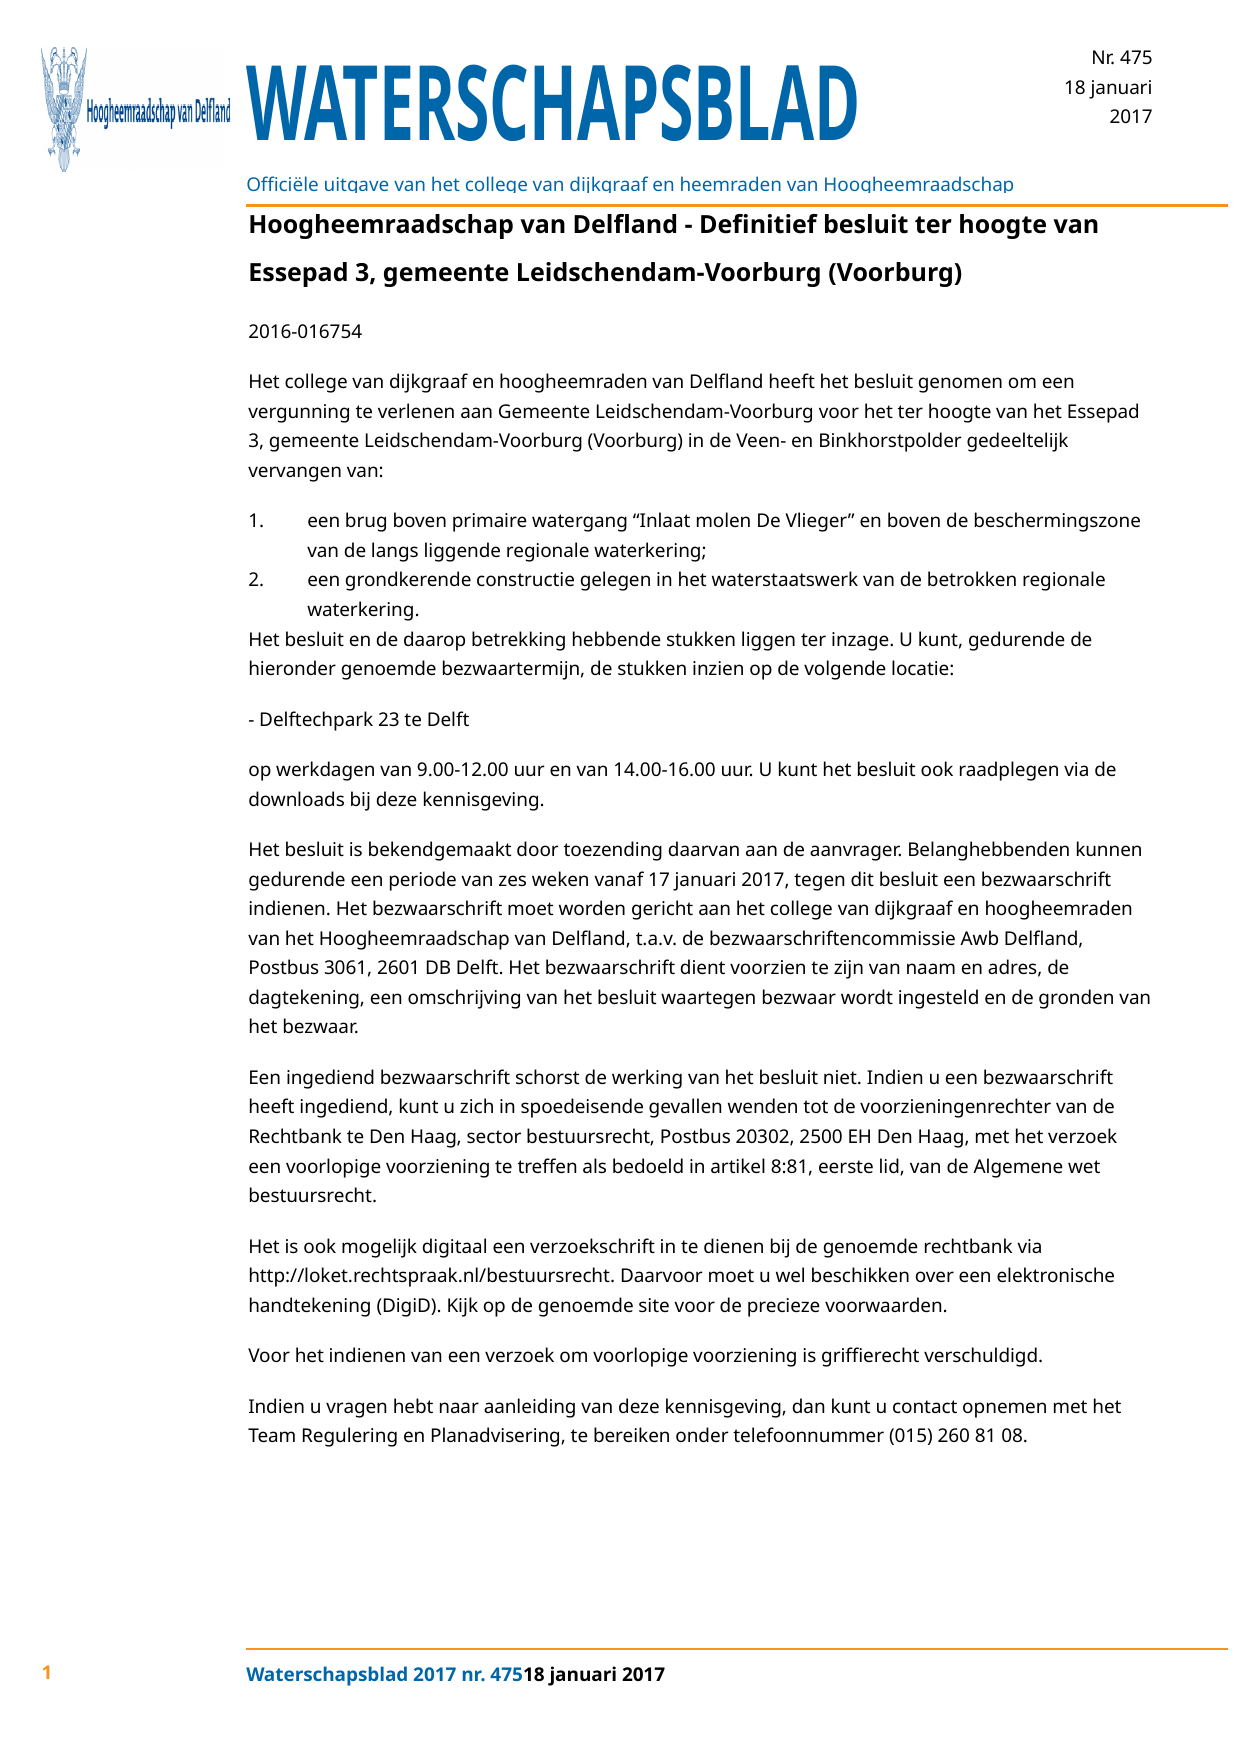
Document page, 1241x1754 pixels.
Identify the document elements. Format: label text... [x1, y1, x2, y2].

text 2016-016754 [248, 318, 1152, 344]
text Het college van dijkgraaf en hoogheemraden van Delfland heeft het besluit genomen om een vergunning te verlenen aan Gemeente Leidschendam-Voorburg voor het ter hoogte van het Essepad 3, gemeente Leidschendam-Voorburg (Voorburg) in de Veen- en Binkhorstpolder gedeeltelijk vervangen van: [248, 368, 1152, 483]
text Indien u vragen hebt naar aanleiding van deze kennisgeving, dan kunt u contact opnemen met het Team Regulering en Planadvisering, te bereiken onder telefoonnummer (015) 260 81 08. [248, 1393, 1152, 1448]
list een grondkerende constructie gelegen in het waterstaatswerk van de betrokken regionale waterkering. [248, 567, 1152, 622]
text - Delftechpark 23 te Delft [248, 706, 1152, 732]
text Het besluit is bekendgemaakt door toezending daarvan aan de aanvrager. Belanghebbenden kunnen gedurende een periode van zes weken vanaf 17 januari 2017, tegen dit besluit een bezwaarschrift indienen. Het bezwaarschrift moet worden gericht aan het college van dijkgraaf en hoogheemraden van het Hoogheemraadschap van Delfland, t.a.v. de bezwaarschriftencommissie Awb Delfland, Postbus 3061, 2601 DB Delft. Het bezwaarschrift dient voorzien te zijn van naam en adres, de dagtekening, een omschrijving van het besluit waartegen bezwaar wordt ingesteld en de gronden van het bezwaar. [248, 836, 1152, 1039]
text Een ingediend bezwaarschrift schorst de werking van het besluit niet. Indien u een bezwaarschrift heeft ingediend, kunt u zich in spoedeisende gevallen wenden tot de voorzieningenrechter van de Rechtbank te Den Haag, sector bestuursrecht, Postbus 20302, 2500 EH Den Haag, met het verzoek een voorlopige voorziening te treffen als bedoeld in artikel 8:81, eerste lid, van de Algemene wet bestuursrecht. [248, 1064, 1152, 1208]
text Hoogheemraadschap van Delfland - Definitief besluit ter hoogte van Essepad 3, gemeente Leidschendam-Voorburg (Voorburg) [248, 207, 1152, 288]
picture [41, 47, 231, 172]
list een brug boven primaire watergang “Inlaat molen De Vlieger” en boven de beschermingszone van de langs liggende regionale waterkering; [248, 507, 1152, 563]
text Voor het indienen van een verzoek om voorlopige voorziening is griffierecht verschuldigd. [248, 1342, 1152, 1368]
text Het is ook mogelijk digitaal een verzoekschrift in te dienen bij de genoemde rechtbank via http://loket.rechtspraak.nl/bestuursrecht. Daarvoor moet u wel beschikken over een elektronische handtekening (DigiD). Kijk op de genoemde site voor de precieze voorwaarden. [248, 1233, 1152, 1318]
text Het besluit en de daarop betrekking hebbende stukken liggen ter inzage. U kunt, gedurende de hieronder genoemde bezwaartermijn, de stukken inzien op de volgende locatie: [248, 626, 1152, 681]
text op werkdagen van 9.00-12.00 uur en van 14.00-16.00 uur. U kunt het besluit ook raadplegen via de downloads bij deze kennisgeving. [248, 756, 1152, 812]
